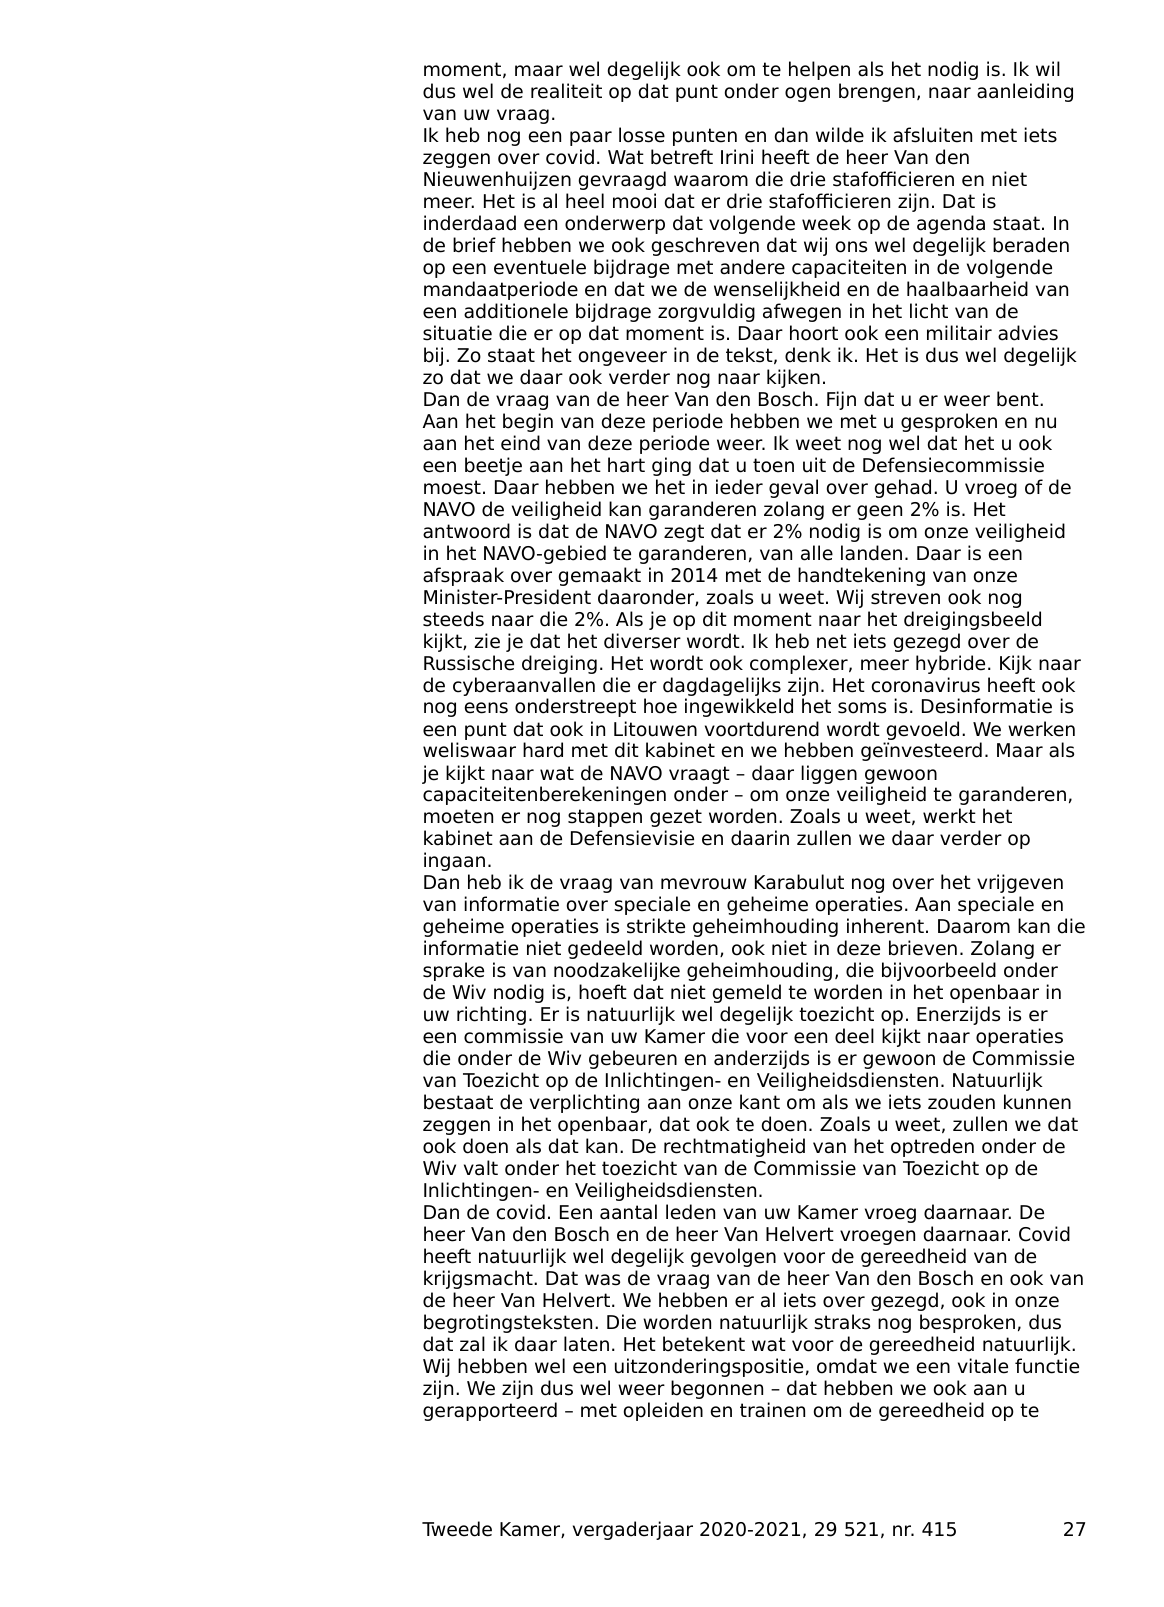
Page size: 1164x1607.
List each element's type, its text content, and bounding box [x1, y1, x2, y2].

text Dan de covid. Een aantal leden van uw Kamer vroeg daarnaar. De heer Van den Bosch en de heer Van Helvert vroegen daarnaar. Covid heeft natuurlijk wel degelijk gevolgen voor de gereedheid van de krijgsmacht. Dat was de vraag van de heer Van den Bosch en ook van de heer Van Helvert. We hebben er al iets over gezegd, ook in onze begrotingsteksten. Die worden natuurlijk straks nog besproken, dus dat zal ik daar laten. Het betekent wat voor de gereedheid natuurlijk. Wij hebben wel een uitzonderingspositie, omdat we een vitale functie zijn. We zijn dus wel weer begonnen – dat hebben we ook aan u gerapporteerd – met opleiden en trainen om de gereedheid op te [422, 1202, 1087, 1422]
text Dan de vraag van de heer Van den Bosch. Fijn dat u er weer bent. Aan het begin van deze periode hebben we met u gesproken en nu aan het eind van deze periode weer. Ik weet nog wel dat het u ook een beetje aan het hart ging dat u toen uit de Defensiecommissie moest. Daar hebben we het in ieder geval over gehad. U vroeg of de NAVO de veiligheid kan garanderen zolang er geen 2% is. Het antwoord is dat de NAVO zegt dat er 2% nodig is om onze veiligheid in het NAVO-gebied te garanderen, van alle landen. Daar is een afspraak over gemaakt in 2014 met de handtekening van onze Minister-President daaronder, zoals u weet. Wij streven ook nog steeds naar die 2%. Als je op dit moment naar het dreigingsbeeld kijkt, zie je dat het diverser wordt. Ik heb net iets gezegd over de Russische dreiging. Het wordt ook complexer, meer hybride. Kijk naar de cyberaanvallen die er dagdagelijks zijn. Het coronavirus heeft ook nog eens onderstreept hoe ingewikkeld het soms is. Desinformatie is een punt dat ook in Litouwen voortdurend wordt gevoeld. We werken weliswaar hard met dit kabinet en we hebben geïnvesteerd. Maar als je kijkt naar wat de NAVO vraagt – daar liggen gewoon capaciteitenberekeningen onder – om onze veiligheid te garanderen, moeten er nog stappen gezet worden. Zoals u weet, werkt het kabinet aan de Defensievisie en daarin zullen we daar verder op ingaan. [422, 389, 1087, 872]
text moment, maar wel degelijk ook om te helpen als het nodig is. Ik wil dus wel de realiteit op dat punt onder ogen brengen, naar aanleiding van uw vraag. [422, 59, 1087, 125]
text Ik heb nog een paar losse punten en dan wilde ik afsluiten met iets zeggen over covid. Wat betreft Irini heeft de heer Van den Nieuwenhuijzen gevraagd waarom die drie stafofficieren en niet meer. Het is al heel mooi dat er drie stafofficieren zijn. Dat is inderdaad een onderwerp dat volgende week op de agenda staat. In de brief hebben we ook geschreven dat wij ons wel degelijk beraden op een eventuele bijdrage met andere capaciteiten in de volgende mandaatperiode en dat we de wenselijkheid en de haalbaarheid van een additionele bijdrage zorgvuldig afwegen in het licht van de situatie die er op dat moment is. Daar hoort ook een militair advies bij. Zo staat het ongeveer in de tekst, denk ik. Het is dus wel degelijk zo dat we daar ook verder nog naar kijken. [422, 125, 1087, 389]
text Dan heb ik de vraag van mevrouw Karabulut nog over het vrijgeven van informatie over speciale en geheime operaties. Aan speciale en geheime operaties is strikte geheimhouding inherent. Daarom kan die informatie niet gedeeld worden, ook niet in deze brieven. Zolang er sprake is van noodzakelijke geheimhouding, die bijvoorbeeld onder de Wiv nodig is, hoeft dat niet gemeld te worden in het openbaar in uw richting. Er is natuurlijk wel degelijk toezicht op. Enerzijds is er een commissie van uw Kamer die voor een deel kijkt naar operaties die onder de Wiv gebeuren en anderzijds is er gewoon de Commissie van Toezicht op de Inlichtingen- en Veiligheidsdiensten. Natuurlijk bestaat de verplichting aan onze kant om als we iets zouden kunnen zeggen in het openbaar, dat ook te doen. Zoals u weet, zullen we dat ook doen als dat kan. De rechtmatigheid van het optreden onder de Wiv valt onder het toezicht van de Commissie van Toezicht op de Inlichtingen- en Veiligheidsdiensten. [422, 872, 1087, 1202]
